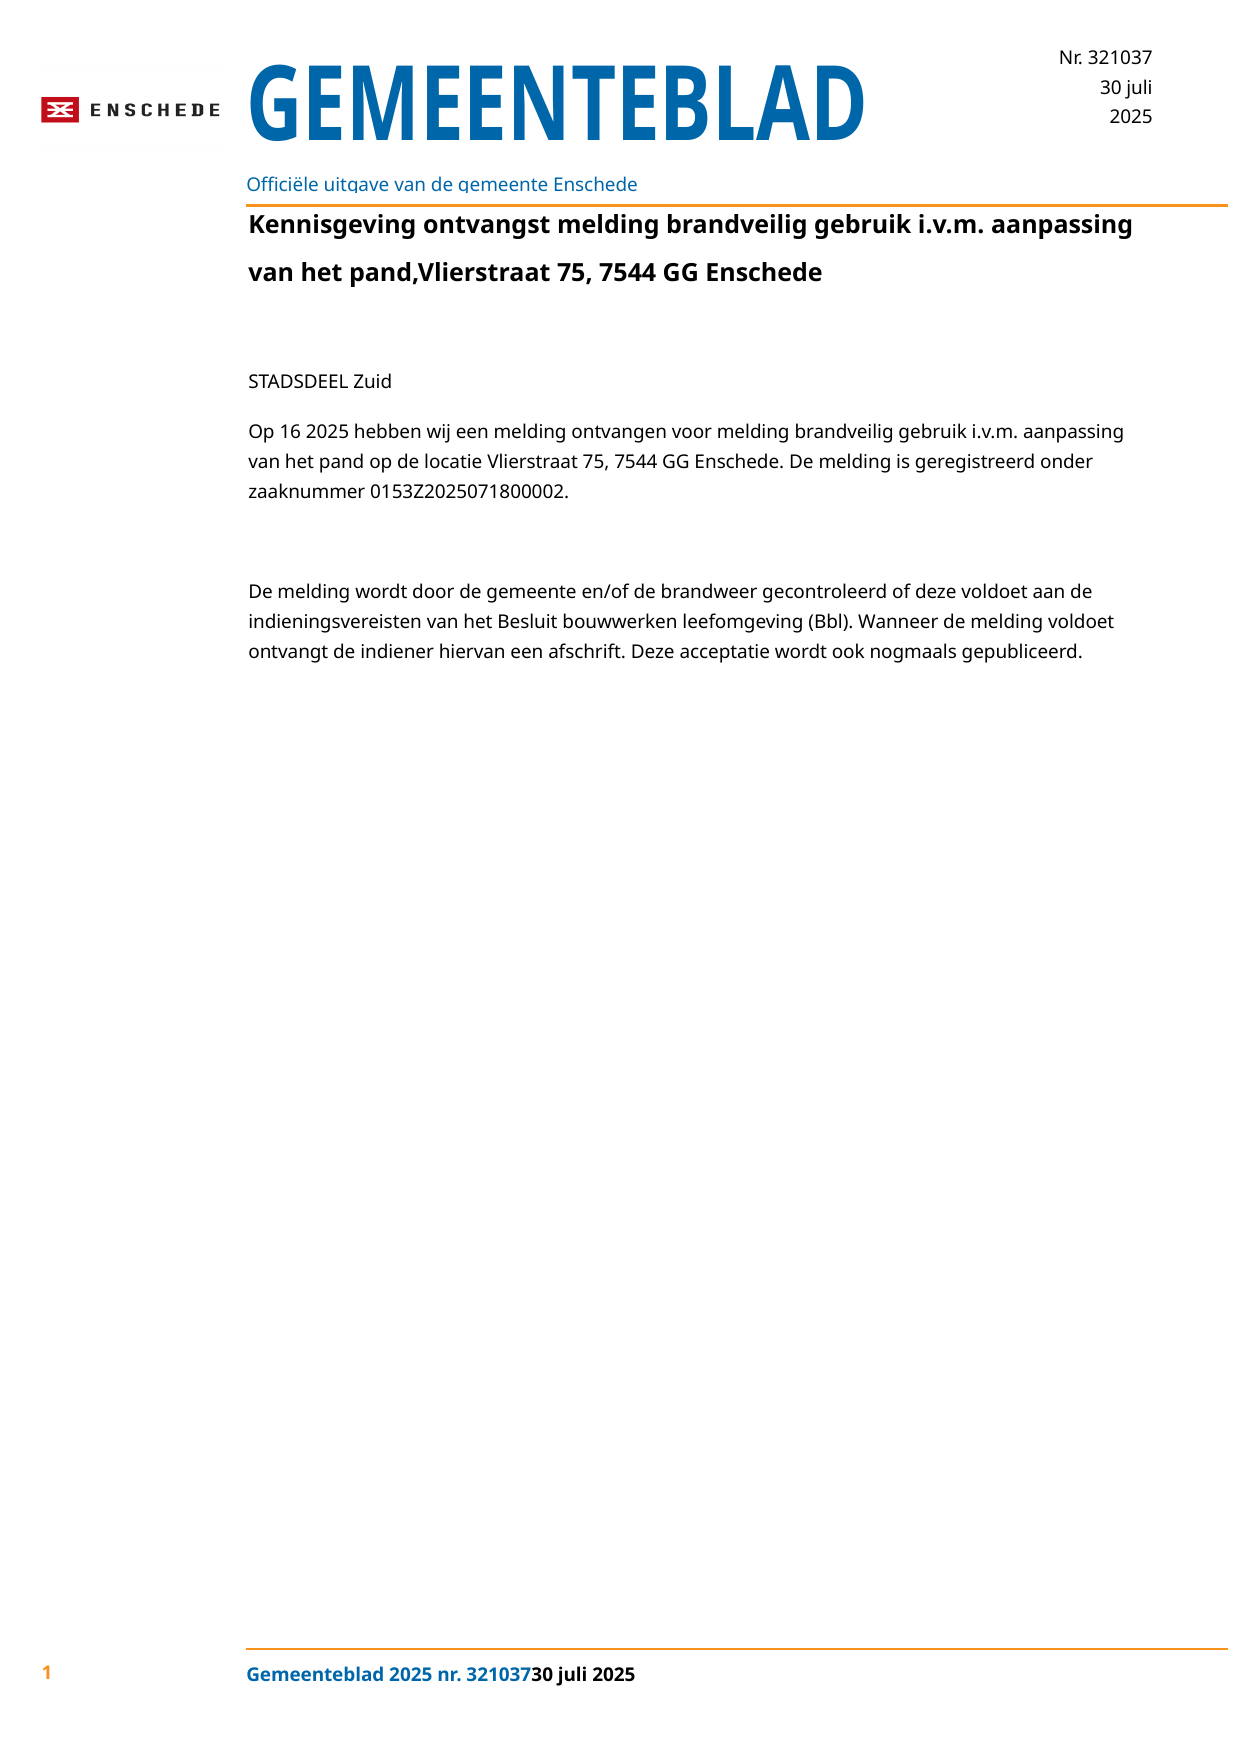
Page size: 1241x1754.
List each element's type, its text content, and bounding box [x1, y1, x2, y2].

text De melding wordt door de gemeente en/of de brandweer gecontroleerd of deze voldoet aan de indieningsvereisten van het Besluit bouwwerken leefomgeving (Bbl). Wanneer de melding voldoet ontvangt de indiener hiervan een afschrift. Deze acceptatie wordt ook nogmaals gepubliceerd. [248, 579, 1152, 664]
text STADSDEEL Zuid [248, 368, 1152, 394]
text Kennisgeving ontvangst melding brandveilig gebruik i.v.m. aanpassing van het pand,Vlierstraat 75, 7544 GG Enschede [248, 207, 1152, 288]
picture [41, 47, 231, 172]
text Op 16 2025 hebben wij een melding ontvangen voor melding brandveilig gebruik i.v.m. aanpassing van het pand op de locatie Vlierstraat 75, 7544 GG Enschede. De melding is geregistreerd onder zaaknummer 0153Z2025071800002. [248, 419, 1152, 504]
